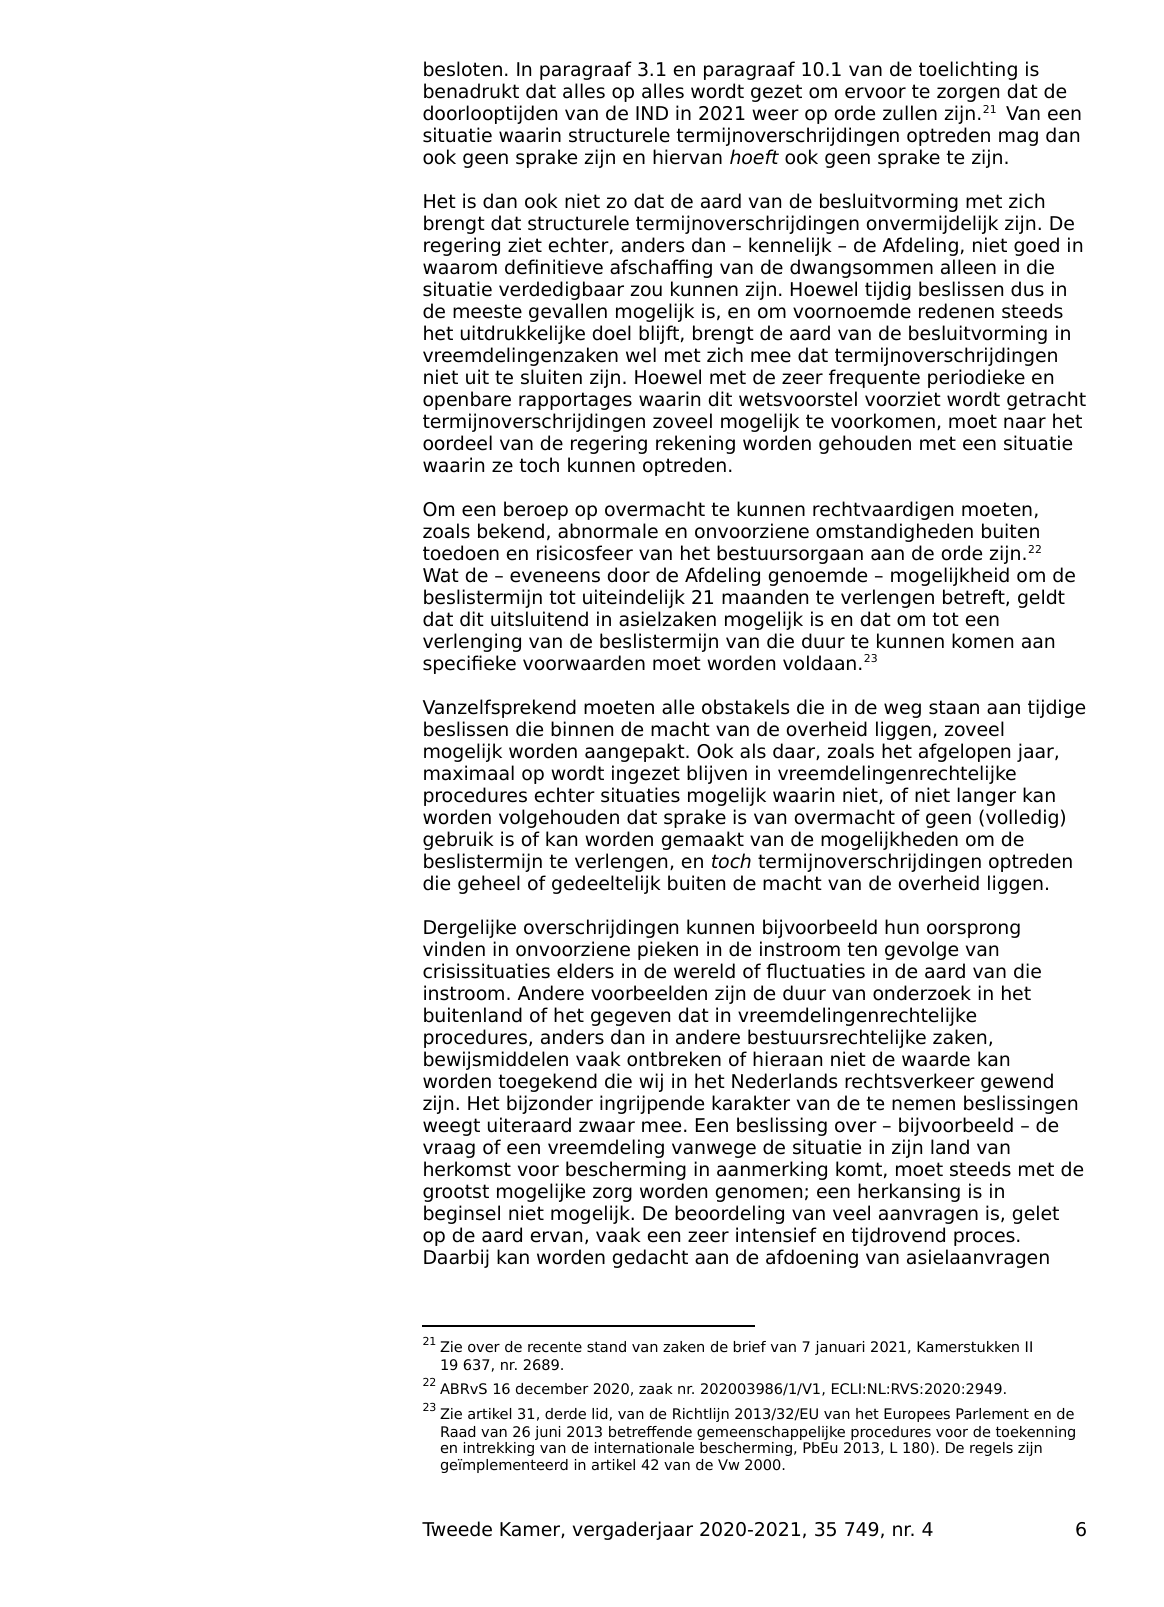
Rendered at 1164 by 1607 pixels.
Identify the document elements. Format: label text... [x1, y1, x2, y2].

text besloten. In paragraaf 3.1 en paragraaf 10.1 van de toelichting is benadrukt dat alles op alles wordt gezet om ervoor te zorgen dat de doorlooptijden van de IND in 2021 weer op orde zullen zijn. Van een situatie waarin structurele termijnoverschrijdingen optreden mag dan ook geen sprake zijn en hiervan hoeft ook geen sprake te zijn. [422, 59, 1087, 169]
text Het is dan ook niet zo dat de aard van de besluitvorming met zich brengt dat structurele termijnoverschrijdingen onvermijdelijk zijn. De regering ziet echter, anders dan – kennelijk – de Afdeling, niet goed in waarom definitieve afschaffing van de dwangsommen alleen in die situatie verdedigbaar zou kunnen zijn. Hoewel tijdig beslissen dus in de meeste gevallen mogelijk is, en om voornoemde redenen steeds het uitdrukkelijke doel blijft, brengt de aard van de besluitvorming in vreemdelingenzaken wel met zich mee dat termijnoverschrijdingen niet uit te sluiten zijn. Hoewel met de zeer frequente periodieke en openbare rapportages waarin dit wetsvoorstel voorziet wordt getracht termijnoverschrijdingen zoveel mogelijk te voorkomen, moet naar het oordeel van de regering rekening worden gehouden met een situatie waarin ze toch kunnen optreden. [422, 191, 1087, 477]
text ABRvS 16 december 2020, zaak nr. 202003986/1/V1, ECLI:NL:RVS:2020:2949. [422, 1377, 1087, 1399]
text Om een beroep op overmacht te kunnen rechtvaardigen moeten, zoals bekend, abnormale en onvoorziene omstandigheden buiten toedoen en risicosfeer van het bestuursorgaan aan de orde zijn. Wat de – eveneens door de Afdeling genoemde – mogelijkheid om de beslistermijn tot uiteindelijk 21 maanden te verlengen betreft, geldt dat dit uitsluitend in asielzaken mogelijk is en dat om tot een verlenging van de beslistermijn van die duur te kunnen komen aan specifieke voorwaarden moet worden voldaan. [422, 499, 1087, 675]
text Zie artikel 31, derde lid, van de Richtlijn 2013/32/EU van het Europees Parlement en de Raad van 26 juni 2013 betreffende gemeenschappelijke procedures voor de toekenning en intrekking van de internationale bescherming, PbEu 2013, L 180). De regels zijn geïmplementeerd in artikel 42 van de Vw 2000. [422, 1402, 1087, 1474]
text Zie over de recente stand van zaken de brief van 7 januari 2021, Kamerstukken II 19 637, nr. 2689. [422, 1335, 1087, 1374]
text Dergelijke overschrijdingen kunnen bijvoorbeeld hun oorsprong vinden in onvoorziene pieken in de instroom ten gevolge van crisissituaties elders in de wereld of fluctuaties in de aard van die instroom. Andere voorbeelden zijn de duur van onderzoek in het buitenland of het gegeven dat in vreemdelingenrechtelijke procedures, anders dan in andere bestuursrechtelijke zaken, bewijsmiddelen vaak ontbreken of hieraan niet de waarde kan worden toegekend die wij in het Nederlands rechtsverkeer gewend zijn. Het bijzonder ingrijpende karakter van de te nemen beslissingen weegt uiteraard zwaar mee. Een beslissing over – bijvoorbeeld – de vraag of een vreemdeling vanwege de situatie in zijn land van herkomst voor bescherming in aanmerking komt, moet steeds met de grootst mogelijke zorg worden genomen; een herkansing is in beginsel niet mogelijk. De beoordeling van veel aanvragen is, gelet op de aard ervan, vaak een zeer intensief en tijdrovend proces. Daarbij kan worden gedacht aan de afdoening van asielaanvragen [422, 917, 1087, 1269]
text Vanzelfsprekend moeten alle obstakels die in de weg staan aan tijdige beslissen die binnen de macht van de overheid liggen, zoveel mogelijk worden aangepakt. Ook als daar, zoals het afgelopen jaar, maximaal op wordt ingezet blijven in vreemdelingenrechtelijke procedures echter situaties mogelijk waarin niet, of niet langer kan worden volgehouden dat sprake is van overmacht of geen (volledig) gebruik is of kan worden gemaakt van de mogelijkheden om de beslistermijn te verlengen, en toch termijnoverschrijdingen optreden die geheel of gedeeltelijk buiten de macht van de overheid liggen. [422, 697, 1087, 895]
